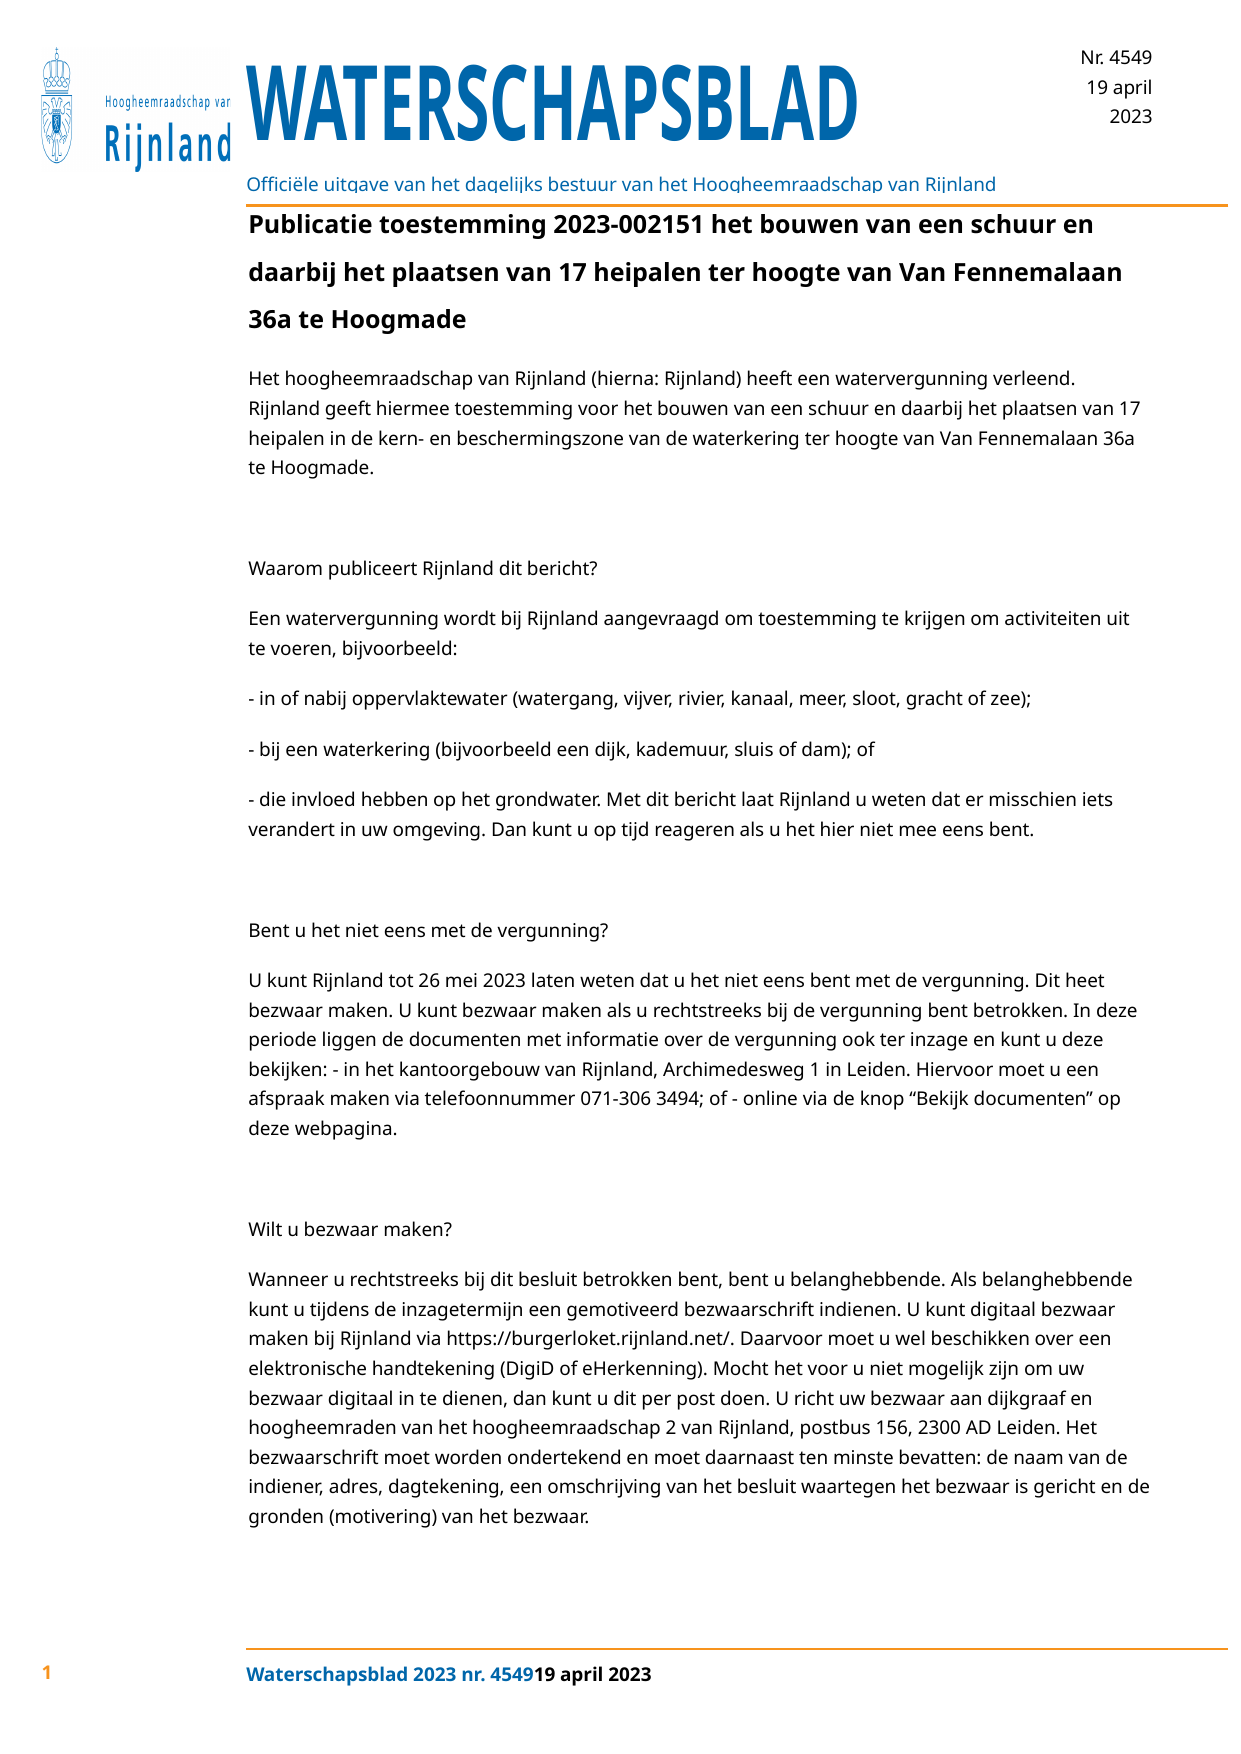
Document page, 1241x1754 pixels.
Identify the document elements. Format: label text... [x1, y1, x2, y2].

text Wilt u bezwaar maken? [248, 1216, 1152, 1242]
text - die invloed hebben op het grondwater. Met dit bericht laat Rijnland u weten dat er misschien iets verandert in uw omgeving. Dan kunt u op tijd reageren als u het hier niet mee eens bent. [248, 786, 1152, 842]
text - in of nabij oppervlaktewater (watergang, vijver, rivier, kanaal, meer, sloot, gracht of zee); [248, 686, 1152, 711]
text Een watervergunning wordt bij Rijnland aangevraagd om toestemming te krijgen om activiteiten uit te voeren, bijvoorbeeld: [248, 606, 1152, 661]
text U kunt Rijnland tot 26 mei 2023 laten weten dat u het niet eens bent met de vergunning. Dit heet bezwaar maken. U kunt bezwaar maken als u rechtstreeks bij de vergunning bent betrokken. In deze periode liggen de documenten met informatie over de vergunning ook ter inzage en kunt u deze bekijken: - in het kantoorgebouw van Rijnland, Archimedesweg 1 in Leiden. Hiervoor moet u een afspraak maken via telefoonnummer 071-306 3494; of - online via de knop “Bekijk documenten” op deze webpagina. [248, 967, 1152, 1141]
text Waarom publiceert Rijnland dit bericht? [248, 555, 1152, 581]
text - bij een waterkering (bijvoorbeeld een dijk, kademuur, sluis of dam); of [248, 736, 1152, 762]
text Het hoogheemraadschap van Rijnland (hierna: Rijnland) heeft een watervergunning verleend. Rijnland geeft hiermee toestemming voor het bouwen van een schuur en daarbij het plaatsen van 17 heipalen in de kern- en beschermingszone van de waterkering ter hoogte van Van Fennemalaan 36a te Hoogmade. [248, 366, 1152, 480]
text Wanneer u rechtstreeks bij dit besluit betrokken bent, bent u belanghebbende. Als belanghebbende kunt u tijdens de inzagetermijn een gemotiveerd bezwaarschrift indienen. U kunt digitaal bezwaar maken bij Rijnland via https://burgerloket.rijnland.net/. Daarvoor moet u wel beschikken over een elektronische handtekening (DigiD of eHerkenning). Mocht het voor u niet mogelijk zijn om uw bezwaar digitaal in te dienen, dan kunt u dit per post doen. U richt uw bezwaar aan dijkgraaf en hoogheemraden van het hoogheemraadschap 2 van Rijnland, postbus 156, 2300 AD Leiden. Het bezwaarschrift moet worden ondertekend en moet daarnaast ten minste bevatten: de naam van de indiener, adres, dagtekening, een omschrijving van het besluit waartegen het bezwaar is gericht en de gronden (motivering) van het bezwaar. [248, 1266, 1152, 1529]
picture [41, 47, 231, 172]
text Bent u het niet eens met de vergunning? [248, 917, 1152, 942]
text Publicatie toestemming 2023-002151 het bouwen van een schuur en daarbij het plaatsen van 17 heipalen ter hoogte van Van Fennemalaan 36a te Hoogmade [248, 207, 1152, 336]
